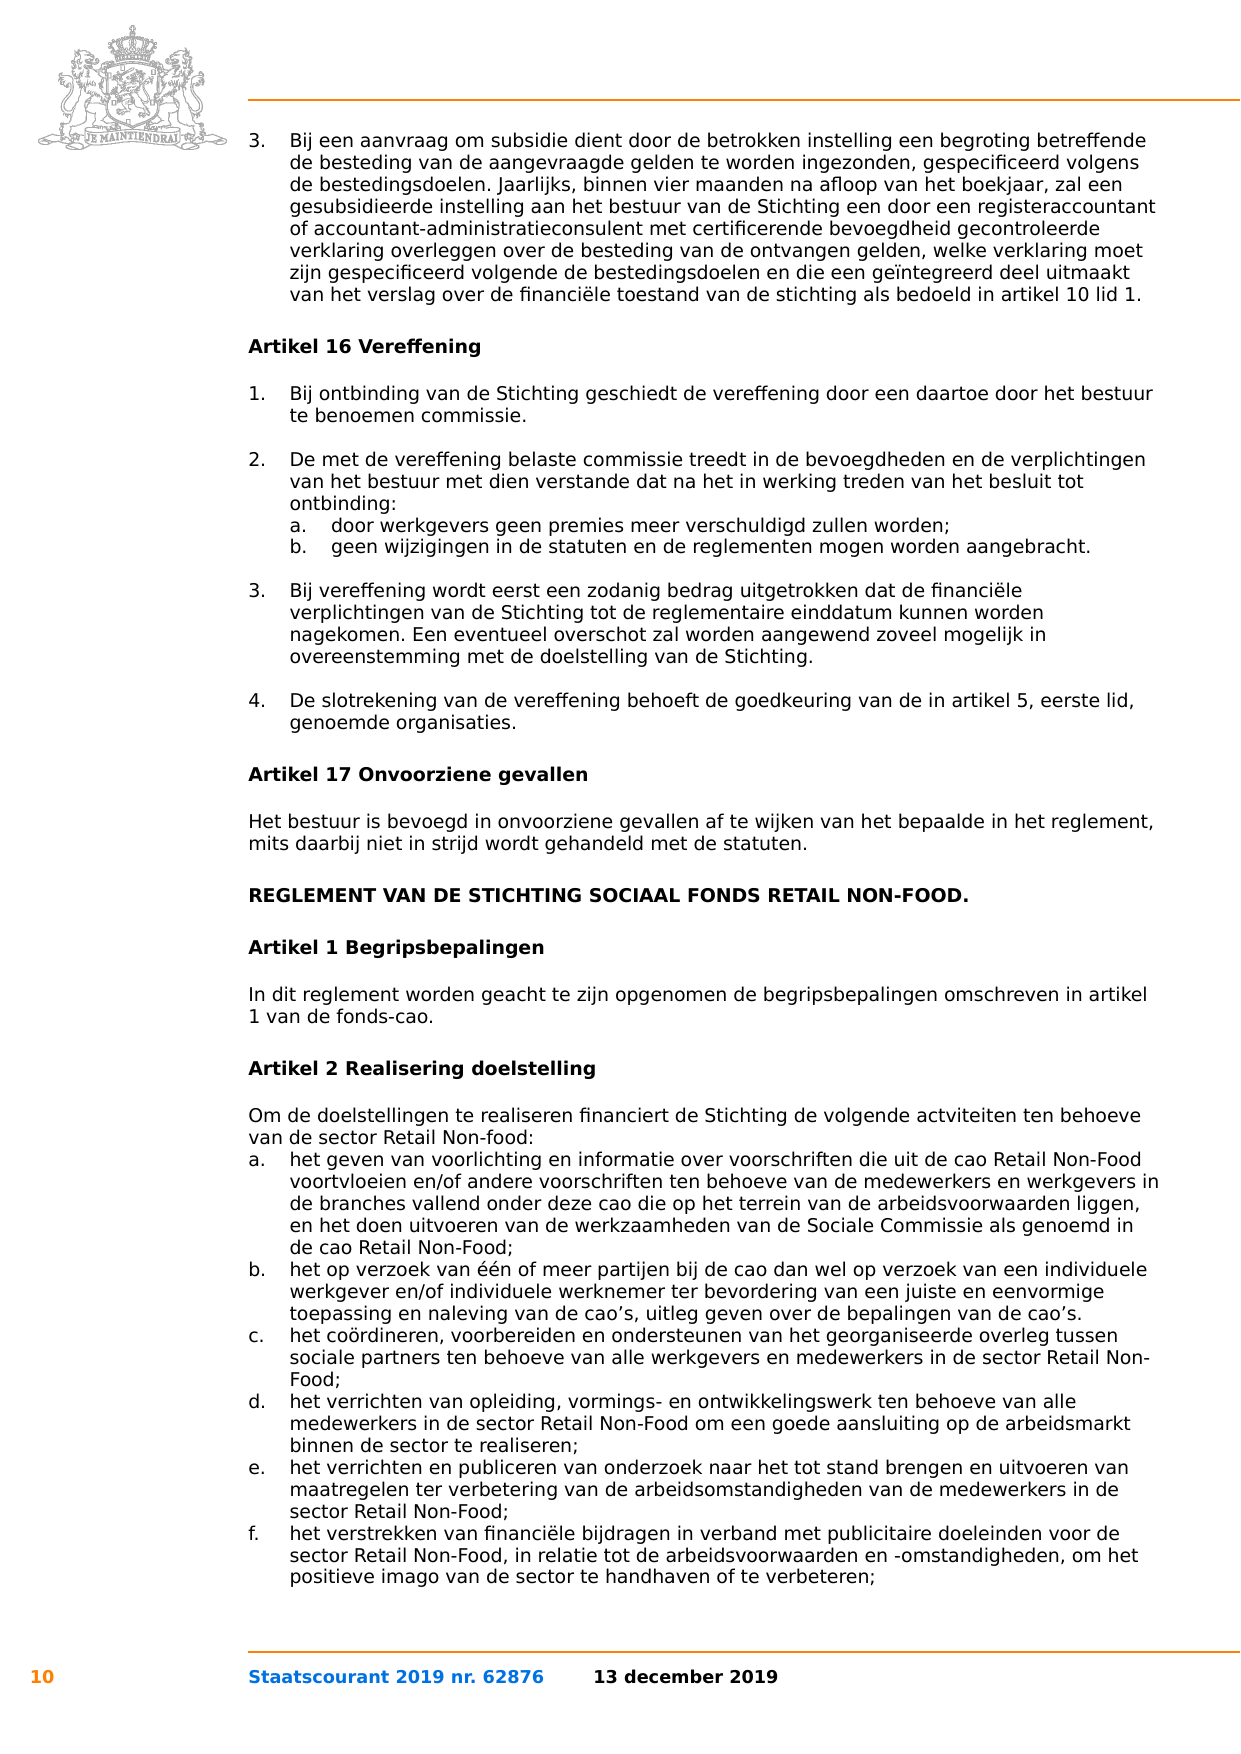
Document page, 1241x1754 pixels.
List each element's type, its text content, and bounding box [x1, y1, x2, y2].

subtitle Artikel 1 Begripsbepalingen [248, 937, 1163, 959]
text b. het op verzoek van één of meer partijen bij de cao dan wel op verzoek van een individuele werkgever en/of individuele werknemer ter bevordering van een juiste en eenvormige toepassing en naleving van de cao’s, uitleg geven over de bepalingen van de cao’s. [248, 1259, 1163, 1325]
subtitle Artikel 2 Realisering doelstelling [248, 1058, 1163, 1080]
text a. het geven van voorlichting en informatie over voorschriften die uit de cao Retail Non-Food voortvloeien en/of andere voorschriften ten behoeve van de medewerkers en werkgevers in de branches vallend onder deze cao die op het terrein van de arbeidsvoorwaarden liggen, en het doen uitvoeren van de werkzaamheden van de Sociale Commissie als genoemd in de cao Retail Non-Food; [248, 1149, 1163, 1259]
text 1. Bij ontbinding van de Stichting geschiedt de vereffening door een daartoe door het bestuur te benoemen commissie. [248, 383, 1163, 427]
text a. door werkgevers geen premies meer verschuldigd zullen worden; [289, 514, 1163, 536]
subtitle REGLEMENT VAN DE STICHTING SOCIAAL FONDS RETAIL NON-FOOD. [248, 885, 1163, 907]
text 3. Bij een aanvraag om subsidie dient door de betrokken instelling een begroting betreffende de besteding van de aangevraagde gelden te worden ingezonden, gespecificeerd volgens de bestedingsdoelen. Jaarlijks, binnen vier maanden na afloop van het boekjaar, zal een gesubsidieerde instelling aan het bestuur van de Stichting een door een registeraccountant of accountant-administratieconsulent met certificerende bevoegdheid gecontroleerde verklaring overleggen over de besteding van de ontvangen gelden, welke verklaring moet zijn gespecificeerd volgende de bestedingsdoelen en die een geïntegreerd deel uitmaakt van het verslag over de financiële toestand van de stichting als bedoeld in artikel 10 lid 1. [248, 130, 1163, 306]
text b. geen wijzigingen in de statuten en de reglementen mogen worden aangebracht. [289, 536, 1163, 558]
text Om de doelstellingen te realiseren financiert de Stichting de volgende actviteiten ten behoeve van de sector Retail Non-food: [248, 1105, 1163, 1149]
text e. het verrichten en publiceren van onderzoek naar het tot stand brengen en uitvoeren van maatregelen ter verbetering van de arbeidsomstandigheden van de medewerkers in de sector Retail Non-Food; [248, 1457, 1163, 1522]
picture [38, 25, 227, 150]
text c. het coördineren, voorbereiden en ondersteunen van het georganiseerde overleg tussen sociale partners ten behoeve van alle werkgevers en medewerkers in de sector Retail Non-Food; [248, 1325, 1163, 1391]
text 2. De met de vereffening belaste commissie treedt in de bevoegdheden en de verplichtingen van het bestuur met dien verstande dat na het in werking treden van het besluit tot ontbinding: [248, 448, 1163, 514]
text d. het verrichten van opleiding, vormings‑ en ontwikkelingswerk ten behoeve van alle medewerkers in de sector Retail Non-Food om een goede aansluiting op de arbeidsmarkt binnen de sector te realiseren; [248, 1391, 1163, 1457]
text f. het verstrekken van financiële bijdragen in verband met publicitaire doeleinden voor de sector Retail Non-Food, in relatie tot de arbeidsvoorwaarden en -omstandigheden, om het positieve imago van de sector te handhaven of te verbeteren; [248, 1522, 1163, 1588]
subtitle Artikel 17 Onvoorziene gevallen [248, 764, 1163, 786]
subtitle Artikel 16 Vereffening [248, 336, 1163, 358]
text In dit reglement worden geacht te zijn opgenomen de begripsbepalingen omschreven in artikel 1 van de fonds-cao. [248, 984, 1163, 1028]
text Het bestuur is bevoegd in onvoorziene gevallen af te wijken van het bepaalde in het reglement, mits daarbij niet in strijd wordt gehandeld met de statuten. [248, 811, 1163, 855]
text 3. Bij vereffening wordt eerst een zodanig bedrag uitgetrokken dat de financiële verplichtingen van de Stichting tot de reglementaire einddatum kunnen worden nagekomen. Een eventueel overschot zal worden aangewend zoveel mogelijk in overeenstemming met de doelstelling van de Stichting. [248, 580, 1163, 668]
text 4. De slotrekening van de vereffening behoeft de goedkeuring van de in artikel 5, eerste lid, genoemde organisaties. [248, 690, 1163, 734]
